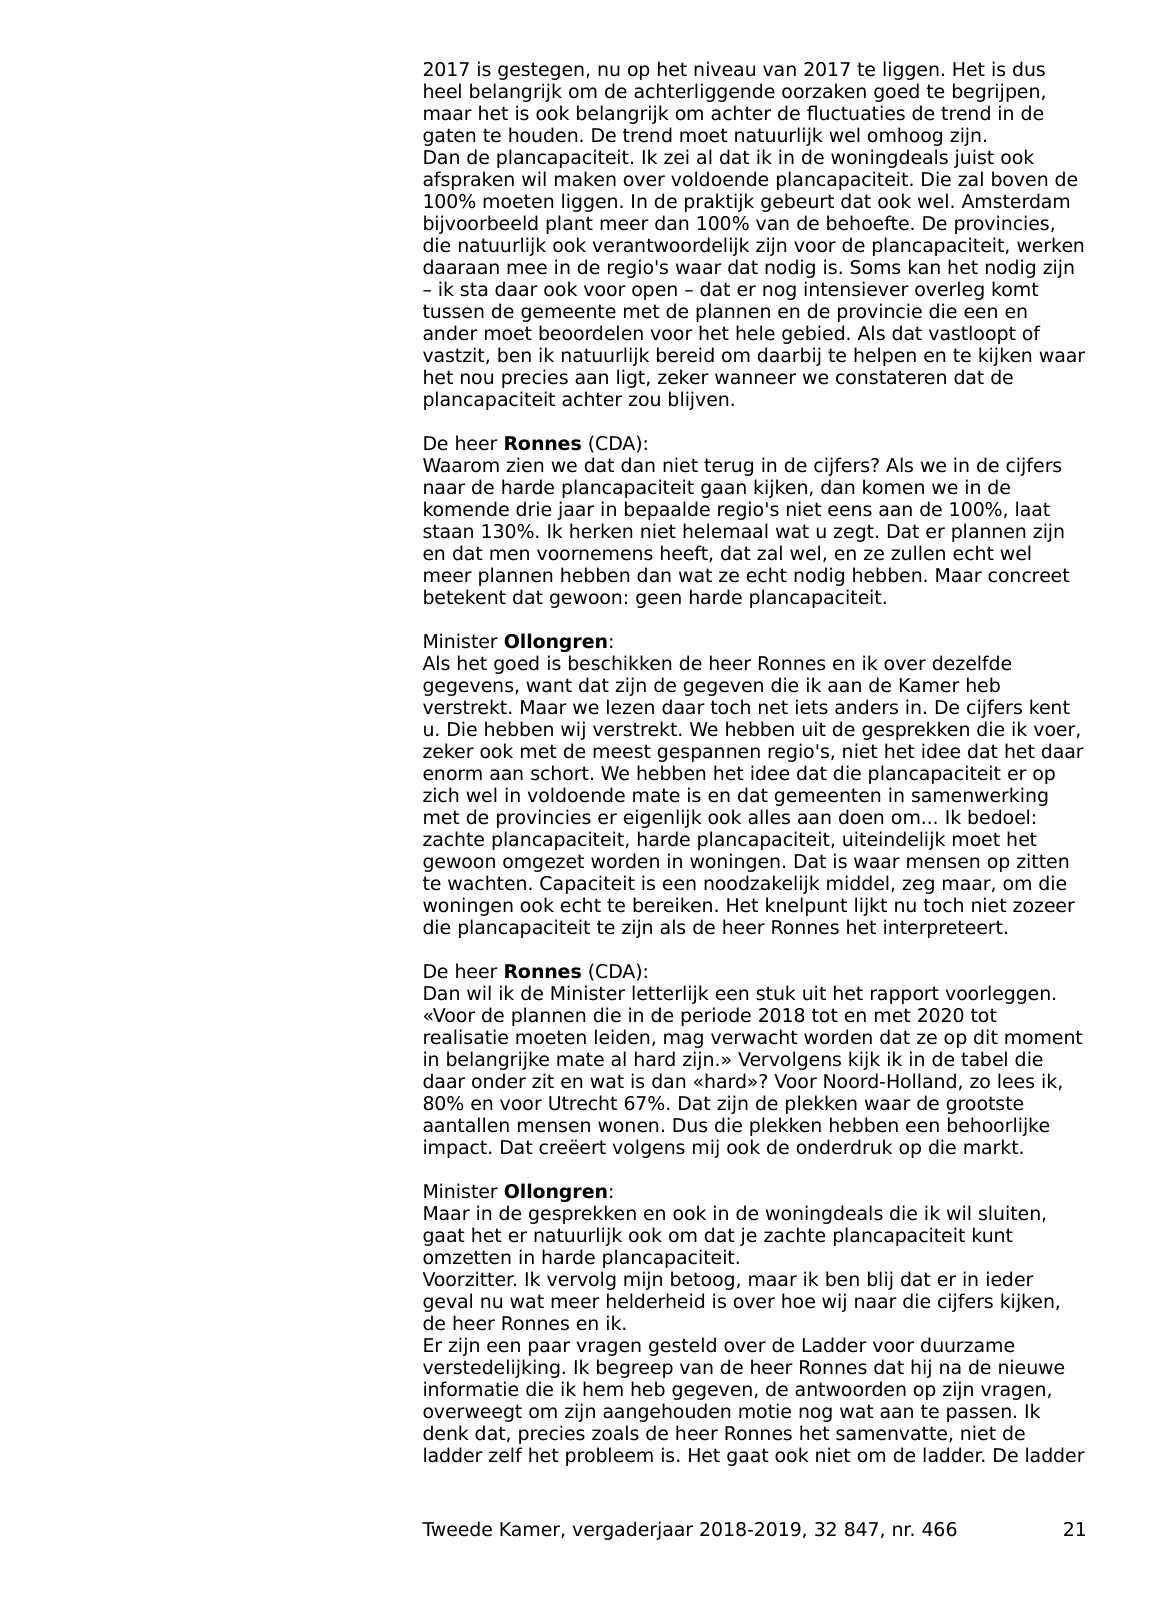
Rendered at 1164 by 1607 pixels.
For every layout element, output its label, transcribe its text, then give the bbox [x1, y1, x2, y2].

text De heer Ronnes (CDA): [422, 433, 1087, 455]
text Waarom zien we dat dan niet terug in de cijfers? Als we in de cijfers naar de harde plancapaciteit gaan kijken, dan komen we in de komende drie jaar in bepaalde regio's niet eens aan de 100%, laat staan 130%. Ik herken niet helemaal wat u zegt. Dat er plannen zijn en dat men voornemens heeft, dat zal wel, en ze zullen echt wel meer plannen hebben dan wat ze echt nodig hebben. Maar concreet betekent dat gewoon: geen harde plancapaciteit. [422, 455, 1087, 609]
text Er zijn een paar vragen gesteld over de Ladder voor duurzame verstedelijking. Ik begreep van de heer Ronnes dat hij na de nieuwe informatie die ik hem heb gegeven, de antwoorden op zijn vragen, overweegt om zijn aangehouden motie nog wat aan te passen. Ik denk dat, precies zoals de heer Ronnes het samenvatte, niet de ladder zelf het probleem is. Het gaat ook niet om de ladder. De ladder [422, 1335, 1087, 1467]
text Minister Ollongren: [422, 1181, 1087, 1203]
text De heer Ronnes (CDA): [422, 961, 1087, 983]
text Dan wil ik de Minister letterlijk een stuk uit het rapport voorleggen. «Voor de plannen die in de periode 2018 tot en met 2020 tot realisatie moeten leiden, mag verwacht worden dat ze op dit moment in belangrijke mate al hard zijn.» Vervolgens kijk ik in de tabel die daar onder zit en wat is dan «hard»? Voor Noord-Holland, zo lees ik, 80% en voor Utrecht 67%. Dat zijn de plekken waar de grootste aantallen mensen wonen. Dus die plekken hebben een behoorlijke impact. Dat creëert volgens mij ook de onderdruk op die markt. [422, 983, 1087, 1159]
text Voorzitter. Ik vervolg mijn betoog, maar ik ben blij dat er in ieder geval nu wat meer helderheid is over hoe wij naar die cijfers kijken, de heer Ronnes en ik. [422, 1269, 1087, 1335]
text Maar in de gesprekken en ook in de woningdeals die ik wil sluiten, gaat het er natuurlijk ook om dat je zachte plancapaciteit kunt omzetten in harde plancapaciteit. [422, 1203, 1087, 1269]
text Als het goed is beschikken de heer Ronnes en ik over dezelfde gegevens, want dat zijn de gegeven die ik aan de Kamer heb verstrekt. Maar we lezen daar toch net iets anders in. De cijfers kent u. Die hebben wij verstrekt. We hebben uit de gesprekken die ik voer, zeker ook met de meest gespannen regio's, niet het idee dat het daar enorm aan schort. We hebben het idee dat die plancapaciteit er op zich wel in voldoende mate is en dat gemeenten in samenwerking met de provincies er eigenlijk ook alles aan doen om... Ik bedoel: zachte plancapaciteit, harde plancapaciteit, uiteindelijk moet het gewoon omgezet worden in woningen. Dat is waar mensen op zitten te wachten. Capaciteit is een noodzakelijk middel, zeg maar, om die woningen ook echt te bereiken. Het knelpunt lijkt nu toch niet zozeer die plancapaciteit te zijn als de heer Ronnes het interpreteert. [422, 653, 1087, 939]
text 2017 is gestegen, nu op het niveau van 2017 te liggen. Het is dus heel belangrijk om de achterliggende oorzaken goed te begrijpen, maar het is ook belangrijk om achter de fluctuaties de trend in de gaten te houden. De trend moet natuurlijk wel omhoog zijn. [422, 59, 1087, 147]
text Dan de plancapaciteit. Ik zei al dat ik in de woningdeals juist ook afspraken wil maken over voldoende plancapaciteit. Die zal boven de 100% moeten liggen. In de praktijk gebeurt dat ook wel. Amsterdam bijvoorbeeld plant meer dan 100% van de behoefte. De provincies, die natuurlijk ook verantwoordelijk zijn voor de plancapaciteit, werken daaraan mee in de regio's waar dat nodig is. Soms kan het nodig zijn – ik sta daar ook voor open – dat er nog intensiever overleg komt tussen de gemeente met de plannen en de provincie die een en ander moet beoordelen voor het hele gebied. Als dat vastloopt of vastzit, ben ik natuurlijk bereid om daarbij te helpen en te kijken waar het nou precies aan ligt, zeker wanneer we constateren dat de plancapaciteit achter zou blijven. [422, 147, 1087, 411]
text Minister Ollongren: [422, 631, 1087, 653]
